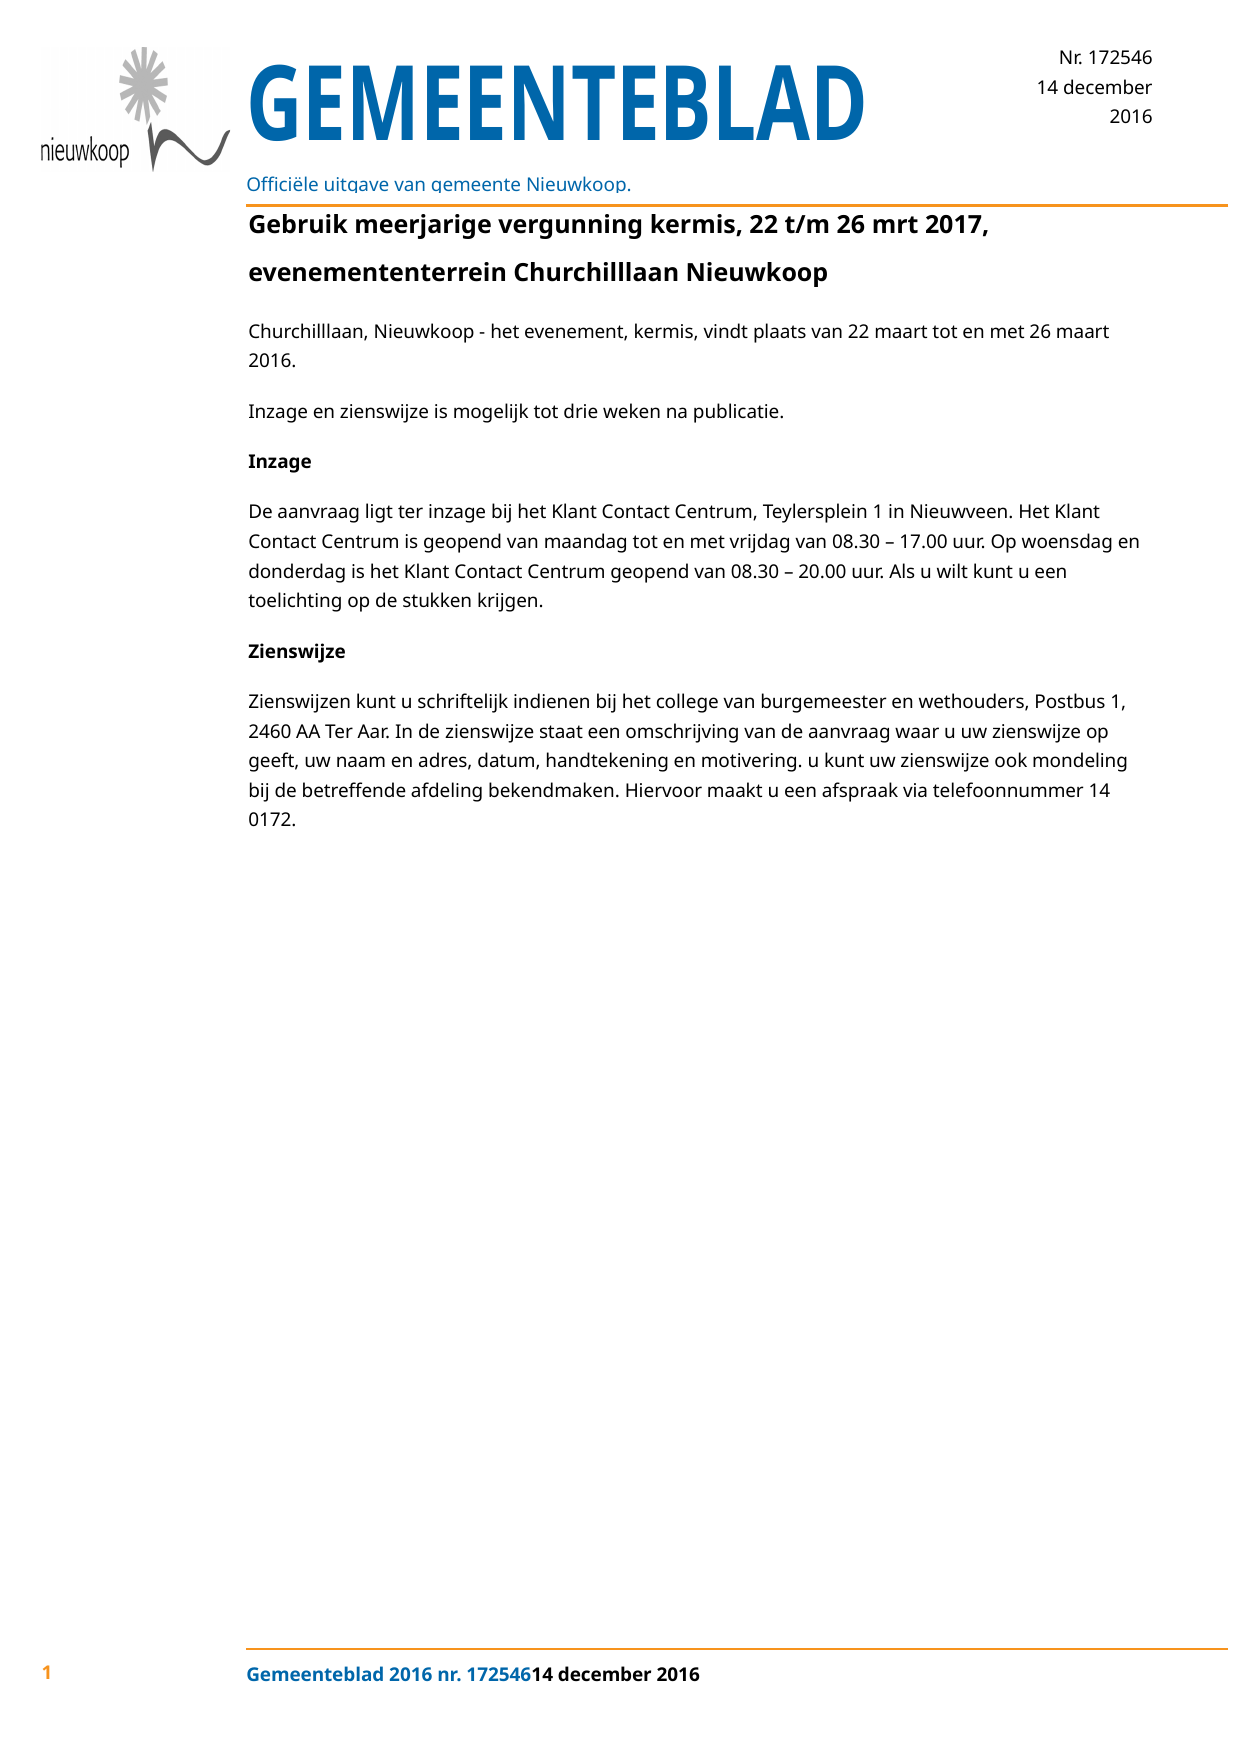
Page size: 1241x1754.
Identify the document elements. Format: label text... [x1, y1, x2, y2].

text De aanvraag ligt ter inzage bij het Klant Contact Centrum, Teylersplein 1 in Nieuwveen. Het Klant Contact Centrum is geopend van maandag tot en met vrijdag van 08.30 – 17.00 uur. Op woensdag en donderdag is het Klant Contact Centrum geopend van 08.30 – 20.00 uur. Als u wilt kunt u een toelichting op de stukken krijgen. [248, 499, 1152, 613]
text Gebruik meerjarige vergunning kermis, 22 t/m 26 mrt 2017, evenemententerrein Churchilllaan Nieuwkoop [248, 207, 1152, 288]
text Churchilllaan, Nieuwkoop - het evenement, kermis, vindt plaats van 22 maart tot en met 26 maart 2016. [248, 318, 1152, 373]
text Inzage [248, 448, 1152, 474]
text Inzage en zienswijze is mogelijk tot drie weken na publicatie. [248, 398, 1152, 424]
picture [41, 47, 231, 172]
text Zienswijzen kunt u schriftelijk indienen bij het college van burgemeester en wethouders, Postbus 1, 2460 AA Ter Aar. In de zienswijze staat een omschrijving van de aanvraag waar u uw zienswijze op geeft, uw naam en adres, datum, handtekening en motivering. u kunt uw zienswijze ook mondeling bij de betreffende afdeling bekendmaken. Hiervoor maakt u een afspraak via telefoonnummer 14 0172. [248, 688, 1152, 832]
text Zienswijze [248, 638, 1152, 664]
